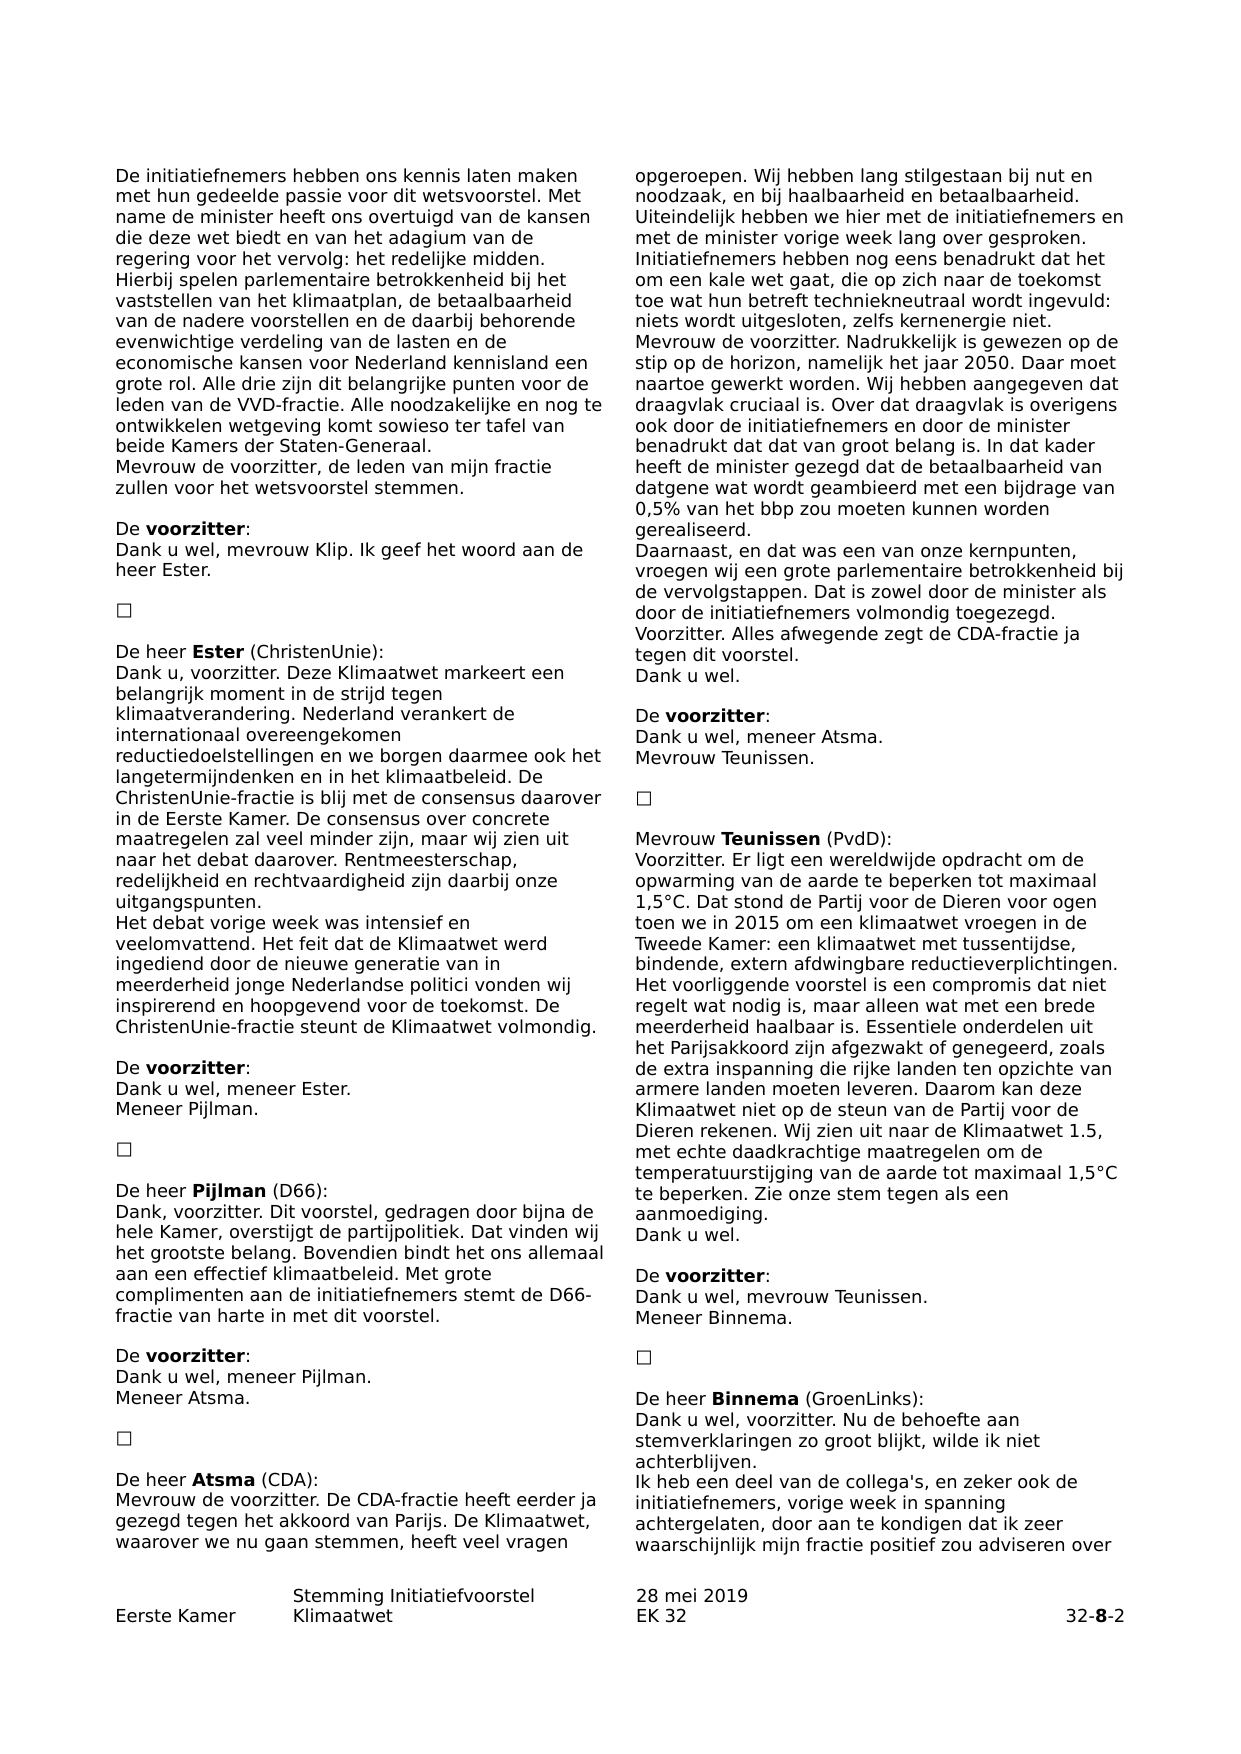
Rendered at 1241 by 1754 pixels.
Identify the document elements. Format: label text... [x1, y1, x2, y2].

text ⬜ [115, 601, 605, 622]
text Dank u wel, mevrouw Klip. Ik geef het woord aan de heer Ester. [115, 539, 605, 581]
text ⬜ [115, 1140, 605, 1161]
text Meneer Atsma. [115, 1388, 605, 1409]
text opgeroepen. Wij hebben lang stilgestaan bij nut en noodzaak, en bij haalbaarheid en betaalbaarheid. Uiteindelijk hebben we hier met de initiatiefnemers en met de minister vorige week lang over gesproken. Initiatiefnemers hebben nog eens benadrukt dat het om een kale wet gaat, die op zich naar de toekomst toe wat hun betreft techniekneutraal wordt ingevuld: niets wordt uitgesloten, zelfs kernenergie niet. [635, 165, 1125, 332]
text Meneer Pijlman. [115, 1099, 605, 1120]
text De heer Atsma (CDA): [115, 1469, 605, 1490]
text Dank u wel, meneer Atsma. [635, 727, 1125, 748]
text ⬜ [635, 1348, 1125, 1369]
text Dank u wel, voorzitter. Nu de behoefte aan stemverklaringen zo groot blijkt, wilde ik niet achterblijven. [635, 1410, 1125, 1472]
text Mevrouw de voorzitter. De CDA-fractie heeft eerder ja gezegd tegen het akkoord van Parijs. De Klimaatwet, waarover we nu gaan stemmen, heeft veel vragen [115, 1490, 605, 1553]
text Mevrouw Teunissen. [635, 748, 1125, 768]
text ⬜ [115, 1429, 605, 1449]
text De heer Binnema (GroenLinks): [635, 1389, 1125, 1410]
text Ik heb een deel van de collega's, en zeker ook de initiatiefnemers, vorige week in spanning achtergelaten, door aan te kondigen dat ik zeer waarschijnlijk mijn fractie positief zou adviseren over [635, 1472, 1125, 1556]
text Voorzitter. Alles afwegende zegt de CDA-fractie ja tegen dit voorstel. [635, 624, 1125, 665]
text Het debat vorige week was intensief en veelomvattend. Het feit dat de Klimaatwet werd ingediend door de nieuwe generatie van in meerderheid jonge Nederlandse politici vonden wij inspirerend en hoopgevend voor de toekomst. De ChristenUnie-fractie steunt de Klimaatwet volmondig. [115, 912, 605, 1037]
text De voorzitter: [115, 519, 605, 539]
text Dank u wel. [635, 665, 1125, 686]
text Dank u wel, mevrouw Teunissen. [635, 1287, 1125, 1307]
text De voorzitter: [635, 706, 1125, 727]
text Daarnaast, en dat was een van onze kernpunten, vroegen wij een grote parlementaire betrokkenheid bij de vervolgstappen. Dat is zowel door de minister als door de initiatiefnemers volmondig toegezegd. [635, 540, 1125, 624]
text De voorzitter: [115, 1057, 605, 1078]
text Mevrouw de voorzitter. Nadrukkelijk is gewezen op de stip op de horizon, namelijk het jaar 2050. Daar moet naartoe gewerkt worden. Wij hebben aangegeven dat draagvlak cruciaal is. Over dat draagvlak is overigens ook door de initiatiefnemers en door de minister benadrukt dat dat van groot belang is. In dat kader heeft de minister gezegd dat de betaalbaarheid van datgene wat wordt geambieerd met een bijdrage van 0,5% van het bbp zou moeten kunnen worden gerealiseerd. [635, 332, 1125, 540]
text De heer Pijlman (D66): [115, 1181, 605, 1201]
text Meneer Binnema. [635, 1307, 1125, 1328]
text Mevrouw Teunissen (PvdD): [635, 829, 1125, 850]
text Dank u wel, meneer Ester. [115, 1078, 605, 1099]
text Dank u wel. [635, 1225, 1125, 1246]
text Dank u wel, meneer Pijlman. [115, 1367, 605, 1388]
text De heer Ester (ChristenUnie): [115, 642, 605, 662]
text De voorzitter: [635, 1266, 1125, 1287]
text Dank u, voorzitter. Deze Klimaatwet markeert een belangrijk moment in de strijd tegen klimaatverandering. Nederland verankert de internationaal overeengekomen reductiedoelstellingen en we borgen daarmee ook het langetermijndenken en in het klimaatbeleid. De ChristenUnie-fractie is blij met de consensus daarover in de Eerste Kamer. De consensus over concrete maatregelen zal veel minder zijn, maar wij zien uit naar het debat daarover. Rentmeesterschap, redelijkheid en rechtvaardigheid zijn daarbij onze uitgangspunten. [115, 662, 605, 912]
text Mevrouw de voorzitter, de leden van mijn fractie zullen voor het wetsvoorstel stemmen. [115, 457, 605, 499]
text Voorzitter. Er ligt een wereldwijde opdracht om de opwarming van de aarde te beperken tot maximaal 1,5°C. Dat stond de Partij voor de Dieren voor ogen toen we in 2015 om een klimaatwet vroegen in de Tweede Kamer: een klimaatwet met tussentijdse, bindende, extern afdwingbare reductieverplichtingen. Het voorliggende voorstel is een compromis dat niet regelt wat nodig is, maar alleen wat met een brede meerderheid haalbaar is. Essentiele onderdelen uit het Parijsakkoord zijn afgezwakt of genegeerd, zoals de extra inspanning die rijke landen ten opzichte van armere landen moeten leveren. Daarom kan deze Klimaatwet niet op de steun van de Partij voor de Dieren rekenen. Wij zien uit naar de Klimaatwet 1.5, met echte daadkrachtige maatregelen om de temperatuurstijging van de aarde tot maximaal 1,5°C te beperken. Zie onze stem tegen als een aanmoediging. [635, 850, 1125, 1225]
text De voorzitter: [115, 1346, 605, 1367]
text Dank, voorzitter. Dit voorstel, gedragen door bijna de hele Kamer, overstijgt de partijpolitiek. Dat vinden wij het grootste belang. Bovendien bindt het ons allemaal aan een effectief klimaatbeleid. Met grote complimenten aan de initiatiefnemers stemt de D66-fractie van harte in met dit voorstel. [115, 1201, 605, 1326]
text De initiatiefnemers hebben ons kennis laten maken met hun gedeelde passie voor dit wetsvoorstel. Met name de minister heeft ons overtuigd van de kansen die deze wet biedt en van het adagium van de regering voor het vervolg: het redelijke midden. Hierbij spelen parlementaire betrokkenheid bij het vaststellen van het klimaatplan, de betaalbaarheid van de nadere voorstellen en de daarbij behorende evenwichtige verdeling van de lasten en de economische kansen voor Nederland kennisland een grote rol. Alle drie zijn dit belangrijke punten voor de leden van de VVD-fractie. Alle noodzakelijke en nog te ontwikkelen wetgeving komt sowieso ter tafel van beide Kamers der Staten-Generaal. [115, 165, 605, 457]
text ⬜ [635, 788, 1125, 809]
